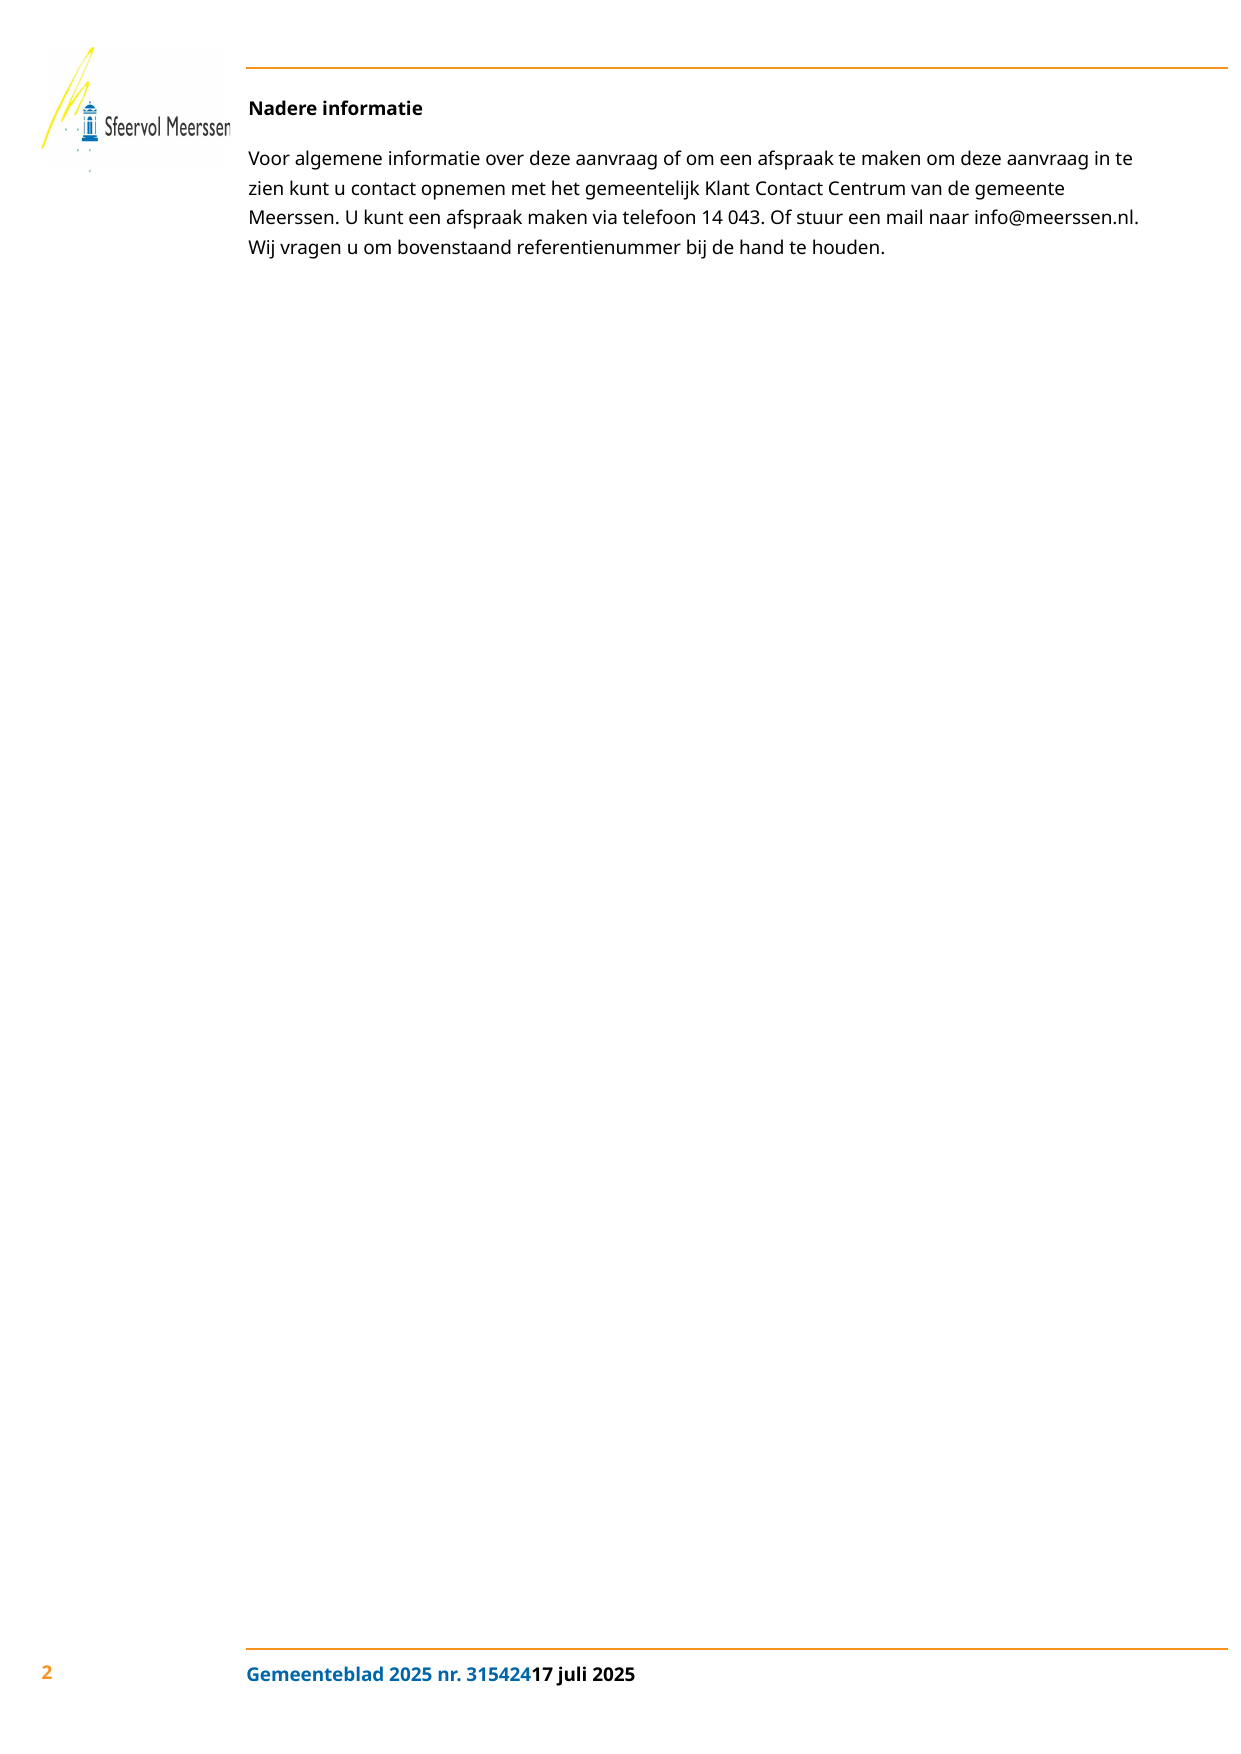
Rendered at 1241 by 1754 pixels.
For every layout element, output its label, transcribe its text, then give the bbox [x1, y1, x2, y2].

text Voor algemene informatie over deze aanvraag of om een afspraak te maken om deze aanvraag in te zien kunt u contact opnemen met het gemeentelijk Klant Contact Centrum van de gemeente Meerssen. U kunt een afspraak maken via telefoon 14 043. Of stuur een mail naar info@meerssen.nl. Wij vragen u om bovenstaand referentienummer bij de hand te houden. [248, 145, 1152, 260]
picture [41, 47, 231, 172]
text Nadere informatie [248, 95, 1152, 121]
